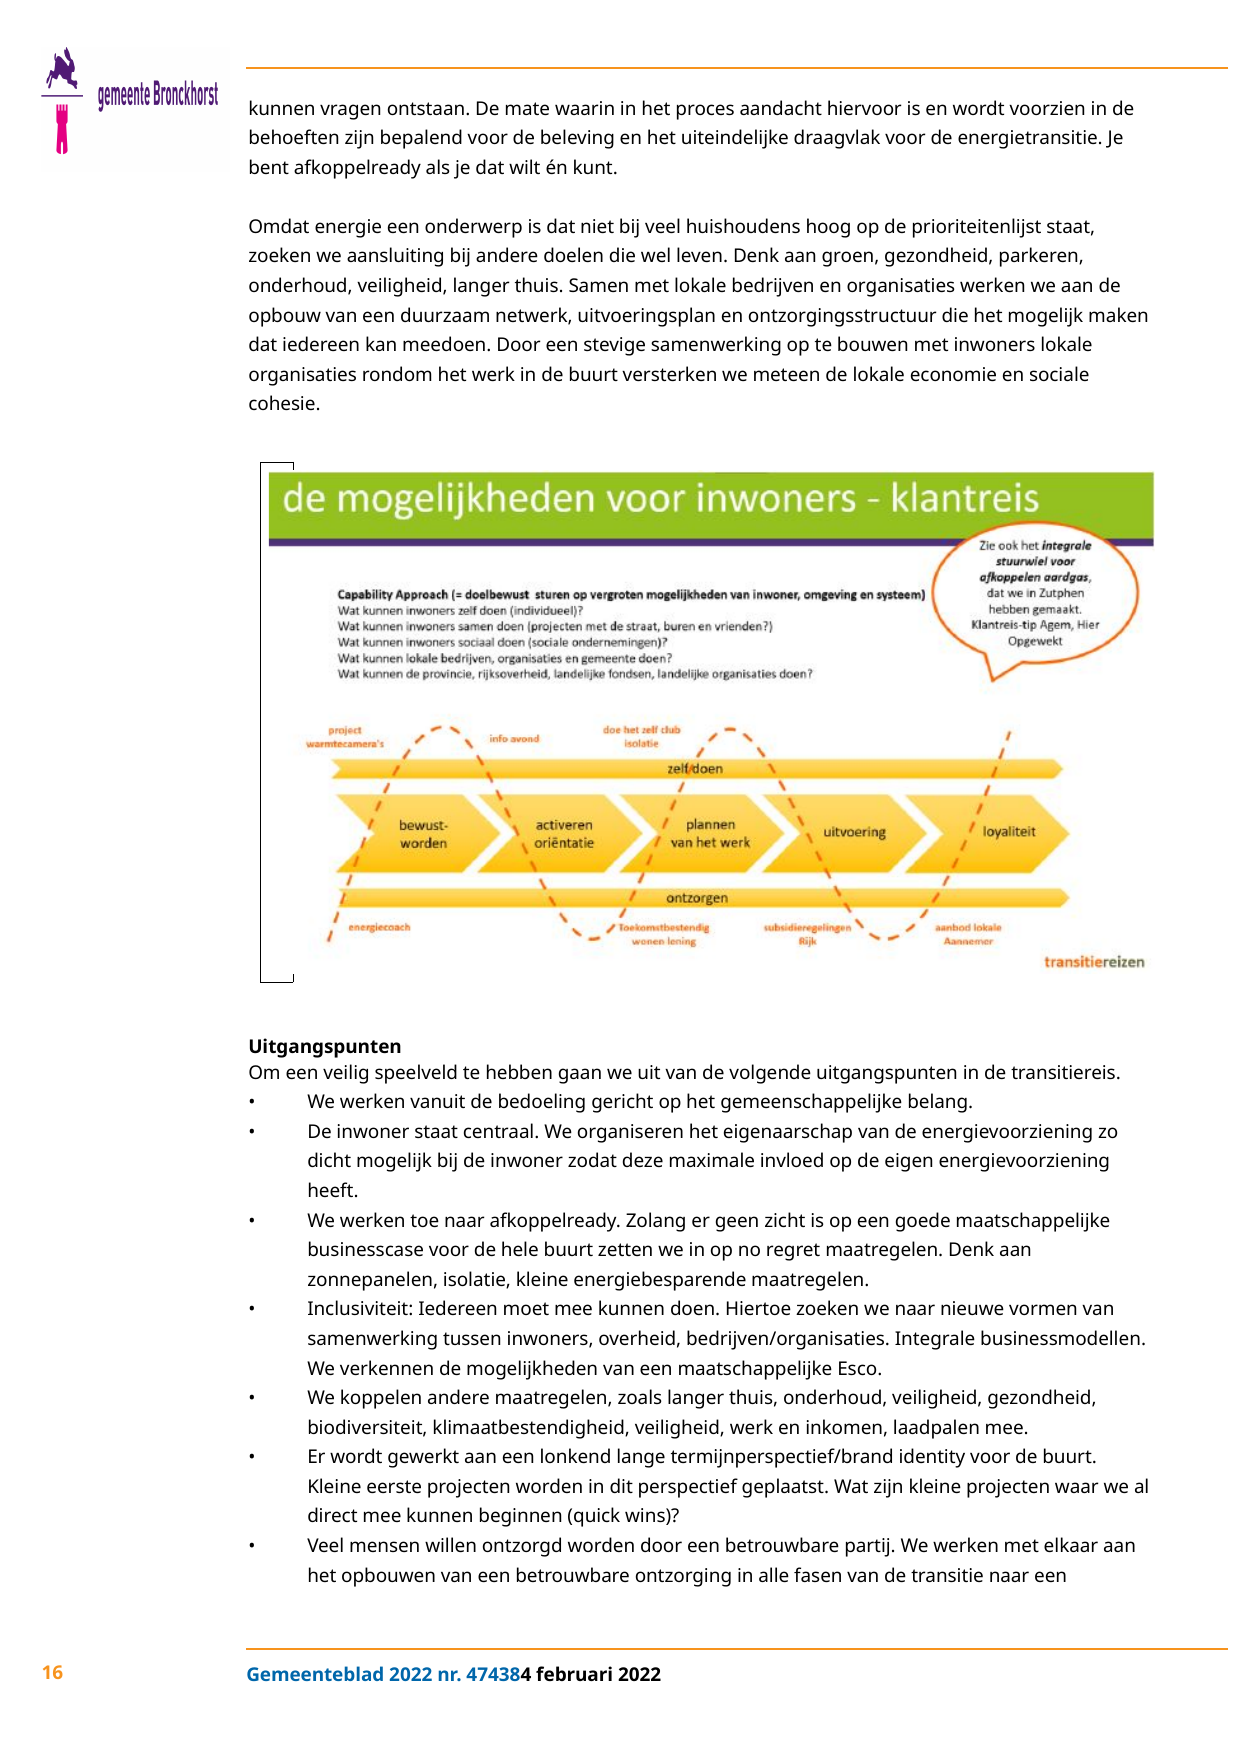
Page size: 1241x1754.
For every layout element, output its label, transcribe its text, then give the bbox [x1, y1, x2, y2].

list Inclusiviteit: Iedereen moet mee kunnen doen. Hiertoe zoeken we naar nieuwe vormen van samenwerking tussen inwoners, overheid, bedrijven/organisaties. Integrale businessmodellen. We verkennen de mogelijkheden van een maatschappelijke Esco. [248, 1296, 1152, 1380]
text Omdat energie een onderwerp is dat niet bij veel huishoudens hoog op de prioriteitenlijst staat, zoeken we aansluiting bij andere doelen die wel leven. Denk aan groen, gezondheid, parkeren, onderhoud, veiligheid, langer thuis. Samen met lokale bedrijven en organisaties werken we aan de opbouw van een duurzaam netwerk, uitvoeringsplan en ontzorgingsstructuur die het mogelijk maken dat iedereen kan meedoen. Door een stevige samenwerking op te bouwen met inwoners lokale organisaties rondom het werk in de buurt versterken we meteen de lokale economie en sociale cohesie. [248, 213, 1152, 416]
list De inwoner staat centraal. We organiseren het eigenaarschap van de energievoorziening zo dicht mogelijk bij de inwoner zodat deze maximale invloed op de eigen energievoorziening heeft. [248, 1118, 1152, 1203]
picture [41, 47, 231, 172]
picture [268, 470, 1155, 974]
list We koppelen andere maatregelen, zoals langer thuis, onderhoud, veiligheid, gezondheid, biodiversiteit, klimaatbestendigheid, veiligheid, werk en inkomen, laadpalen mee. [248, 1384, 1152, 1439]
list Veel mensen willen ontzorgd worden door een betrouwbare partij. We werken met elkaar aan het opbouwen van een betrouwbare ontzorging in alle fasen van de transitie naar een [248, 1532, 1152, 1587]
text Uitgangspunten [248, 1033, 1152, 1059]
list We werken vanuit de bedoeling gericht op het gemeenschappelijke belang. [248, 1088, 1152, 1114]
text kunnen vragen ontstaan. De mate waarin in het proces aandacht hiervoor is en wordt voorzien in de behoeften zijn bepalend voor de beleving en het uiteindelijke draagvlak voor de energietransitie. Je bent afkoppelready als je dat wilt én kunt. [248, 95, 1152, 180]
text Om een veilig speelveld te hebben gaan we uit van de volgende uitgangspunten in de transitiereis. [248, 1059, 1152, 1084]
list Er wordt gewerkt aan een lonkend lange termijnperspectief/brand identity voor de buurt. Kleine eerste projecten worden in dit perspectief geplaatst. Wat zijn kleine projecten waar we al direct mee kunnen beginnen (quick wins)? [248, 1443, 1152, 1528]
list We werken toe naar afkoppelready. Zolang er geen zicht is op een goede maatschappelijke businesscase voor de hele buurt zetten we in op no regret maatregelen. Denk aan zonnepanelen, isolatie, kleine energiebesparende maatregelen. [248, 1207, 1152, 1292]
